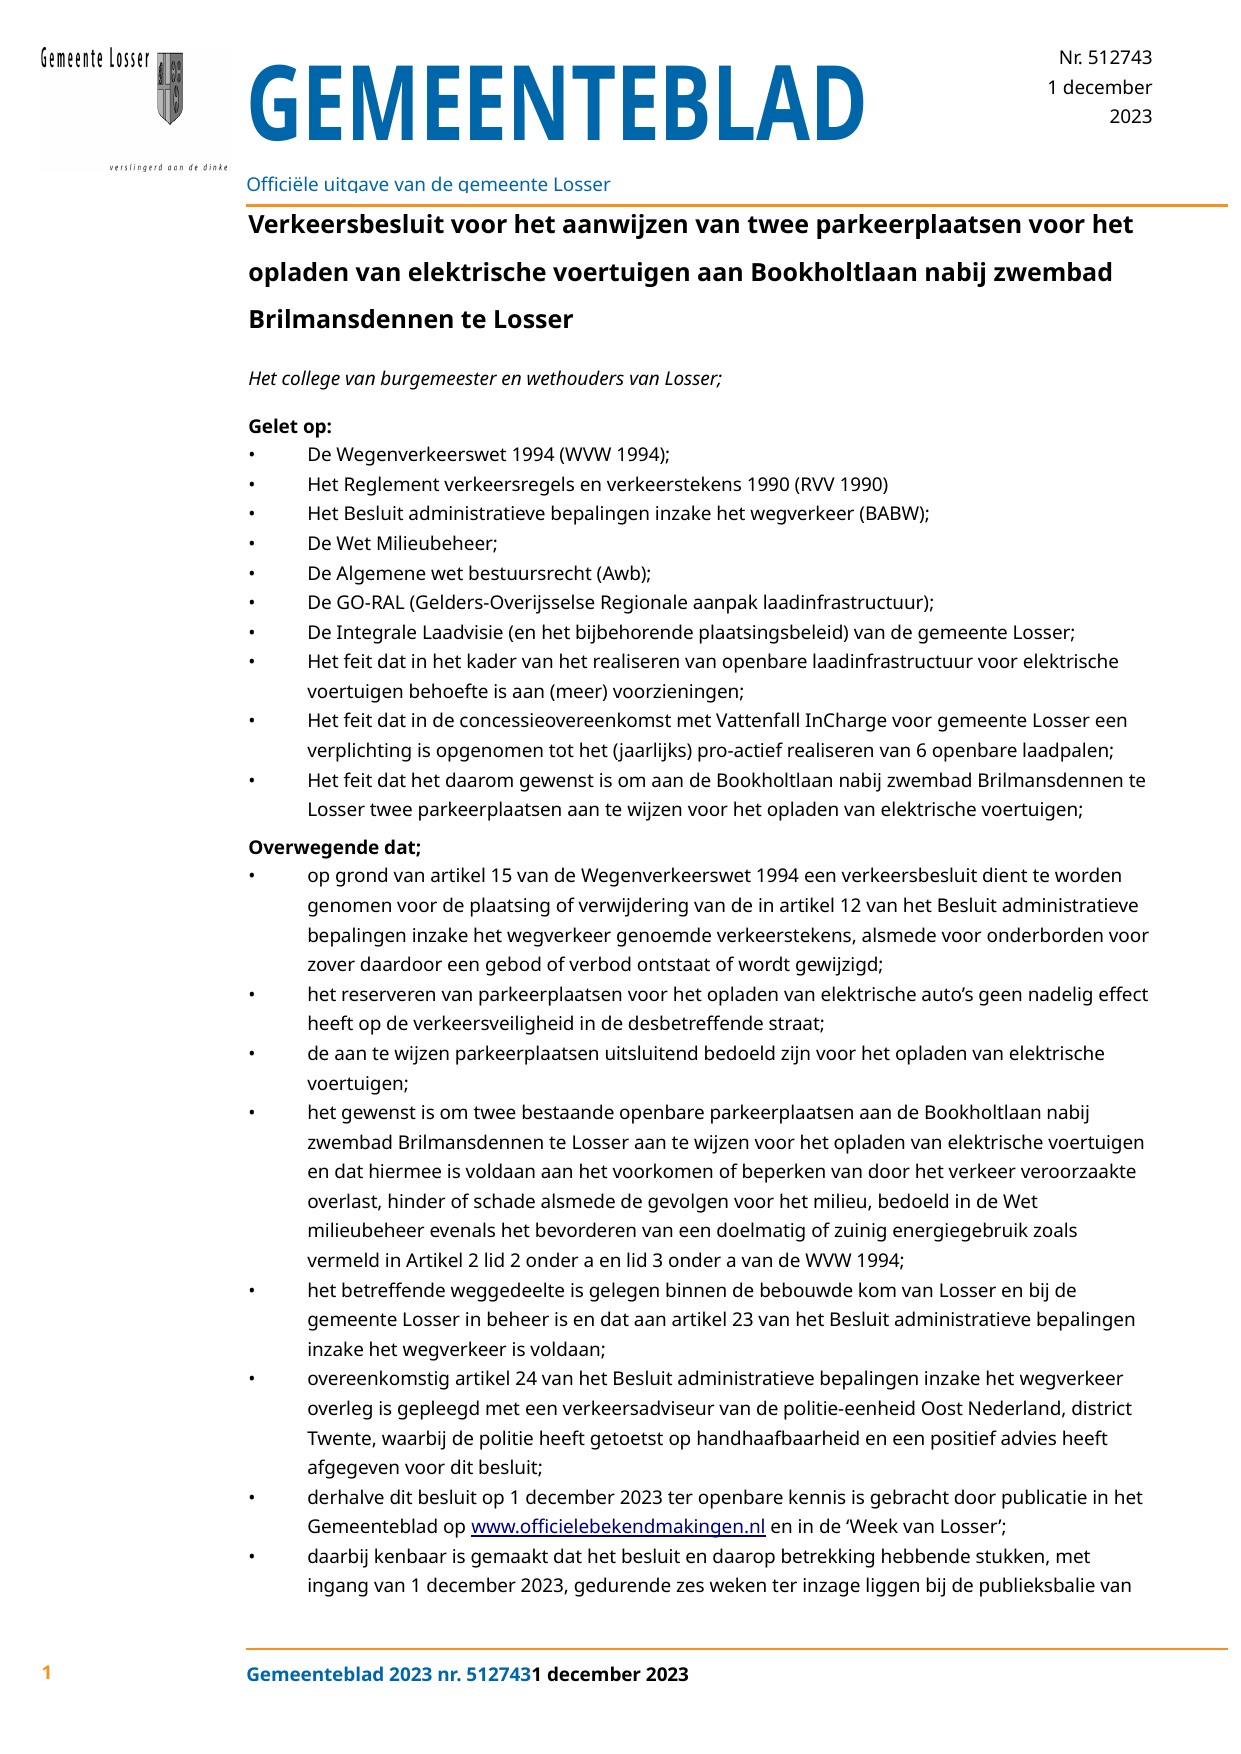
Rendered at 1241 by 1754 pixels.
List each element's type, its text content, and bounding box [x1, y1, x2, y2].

list Het feit dat het daarom gewenst is om aan de Bookholtlaan nabij zwembad Brilmansdennen te Losser twee parkeerplaatsen aan te wijzen voor het opladen van elektrische voertuigen; [248, 767, 1152, 822]
text Het college van burgemeester en wethouders van Losser; [248, 366, 1152, 391]
list het gewenst is om twee bestaande openbare parkeerplaatsen aan de Bookholtlaan nabij zwembad Brilmansdennen te Losser aan te wijzen voor het opladen van elektrische voertuigen en dat hiermee is voldaan aan het voorkomen of beperken van door het verkeer veroorzaakte overlast, hinder of schade alsmede de gevolgen voor het milieu, bedoeld in de Wet milieubeheer evenals het bevorderen van een doelmatig of zuinig energiegebruik zoals vermeld in Artikel 2 lid 2 onder a en lid 3 onder a van de WVW 1994; [248, 1099, 1152, 1273]
text Overwegende dat; [248, 834, 1152, 860]
list Het feit dat in het kader van het realiseren van openbare laadinfrastructuur voor elektrische voertuigen behoefte is aan (meer) voorzieningen; [248, 648, 1152, 704]
list daarbij kenbaar is gemaakt dat het besluit en daarop betrekking hebbende stukken, met ingang van 1 december 2023, gedurende zes weken ter inzage liggen bij de publieksbalie van [248, 1543, 1152, 1598]
list De Wegenverkeerswet 1994 (WVW 1994); [248, 441, 1152, 467]
picture [41, 47, 231, 172]
list het betreffende weggedeelte is gelegen binnen de bebouwde kom van Losser en bij de gemeente Losser in beheer is en dat aan artikel 23 van het Besluit administratieve bepalingen inzake het wegverkeer is voldaan; [248, 1277, 1152, 1362]
list de aan te wijzen parkeerplaatsen uitsluitend bedoeld zijn voor het opladen van elektrische voertuigen; [248, 1040, 1152, 1096]
text Verkeersbesluit voor het aanwijzen van twee parkeerplaatsen voor het opladen van elektrische voertuigen aan Bookholtlaan nabij zwembad Brilmansdennen te Losser [248, 207, 1152, 336]
list het reserveren van parkeerplaatsen voor het opladen van elektrische auto’s geen nadelig effect heeft op de verkeersveiligheid in de desbetreffende straat; [248, 981, 1152, 1036]
list derhalve dit besluit op 1 december 2023 ter openbare kennis is gebracht door publicatie in het Gemeenteblad op www.officielebekendmakingen.nl en in de ‘Week van Losser’; [248, 1484, 1152, 1539]
list Het Besluit administratieve bepalingen inzake het wegverkeer (BABW); [248, 501, 1152, 526]
list De Algemene wet bestuursrecht (Awb); [248, 560, 1152, 586]
list De GO-RAL (Gelders-Overijsselse Regionale aanpak laadinfrastructuur); [248, 589, 1152, 615]
list De Integrale Laadvisie (en het bijbehorende plaatsingsbeleid) van de gemeente Losser; [248, 619, 1152, 645]
list overeenkomstig artikel 24 van het Besluit administratieve bepalingen inzake het wegverkeer overleg is gepleegd met een verkeersadviseur van de politie-eenheid Oost Nederland, district Twente, waarbij de politie heeft getoetst op handhaafbaarheid en een positief advies heeft afgegeven voor dit besluit; [248, 1366, 1152, 1480]
list Het feit dat in de concessieovereenkomst met Vattenfall InCharge voor gemeente Losser een verplichting is opgenomen tot het (jaarlijks) pro-actief realiseren van 6 openbare laadpalen; [248, 708, 1152, 763]
list De Wet Milieubeheer; [248, 530, 1152, 556]
list op grond van artikel 15 van de Wegenverkeerswet 1994 een verkeersbesluit dient te worden genomen voor de plaatsing of verwijdering van de in artikel 12 van het Besluit administratieve bepalingen inzake het wegverkeer genoemde verkeerstekens, alsmede voor onderborden voor zover daardoor een gebod of verbod ontstaat of wordt gewijzigd; [248, 863, 1152, 977]
list Het Reglement verkeersregels en verkeerstekens 1990 (RVV 1990) [248, 471, 1152, 497]
text Gelet op: [248, 413, 1152, 439]
